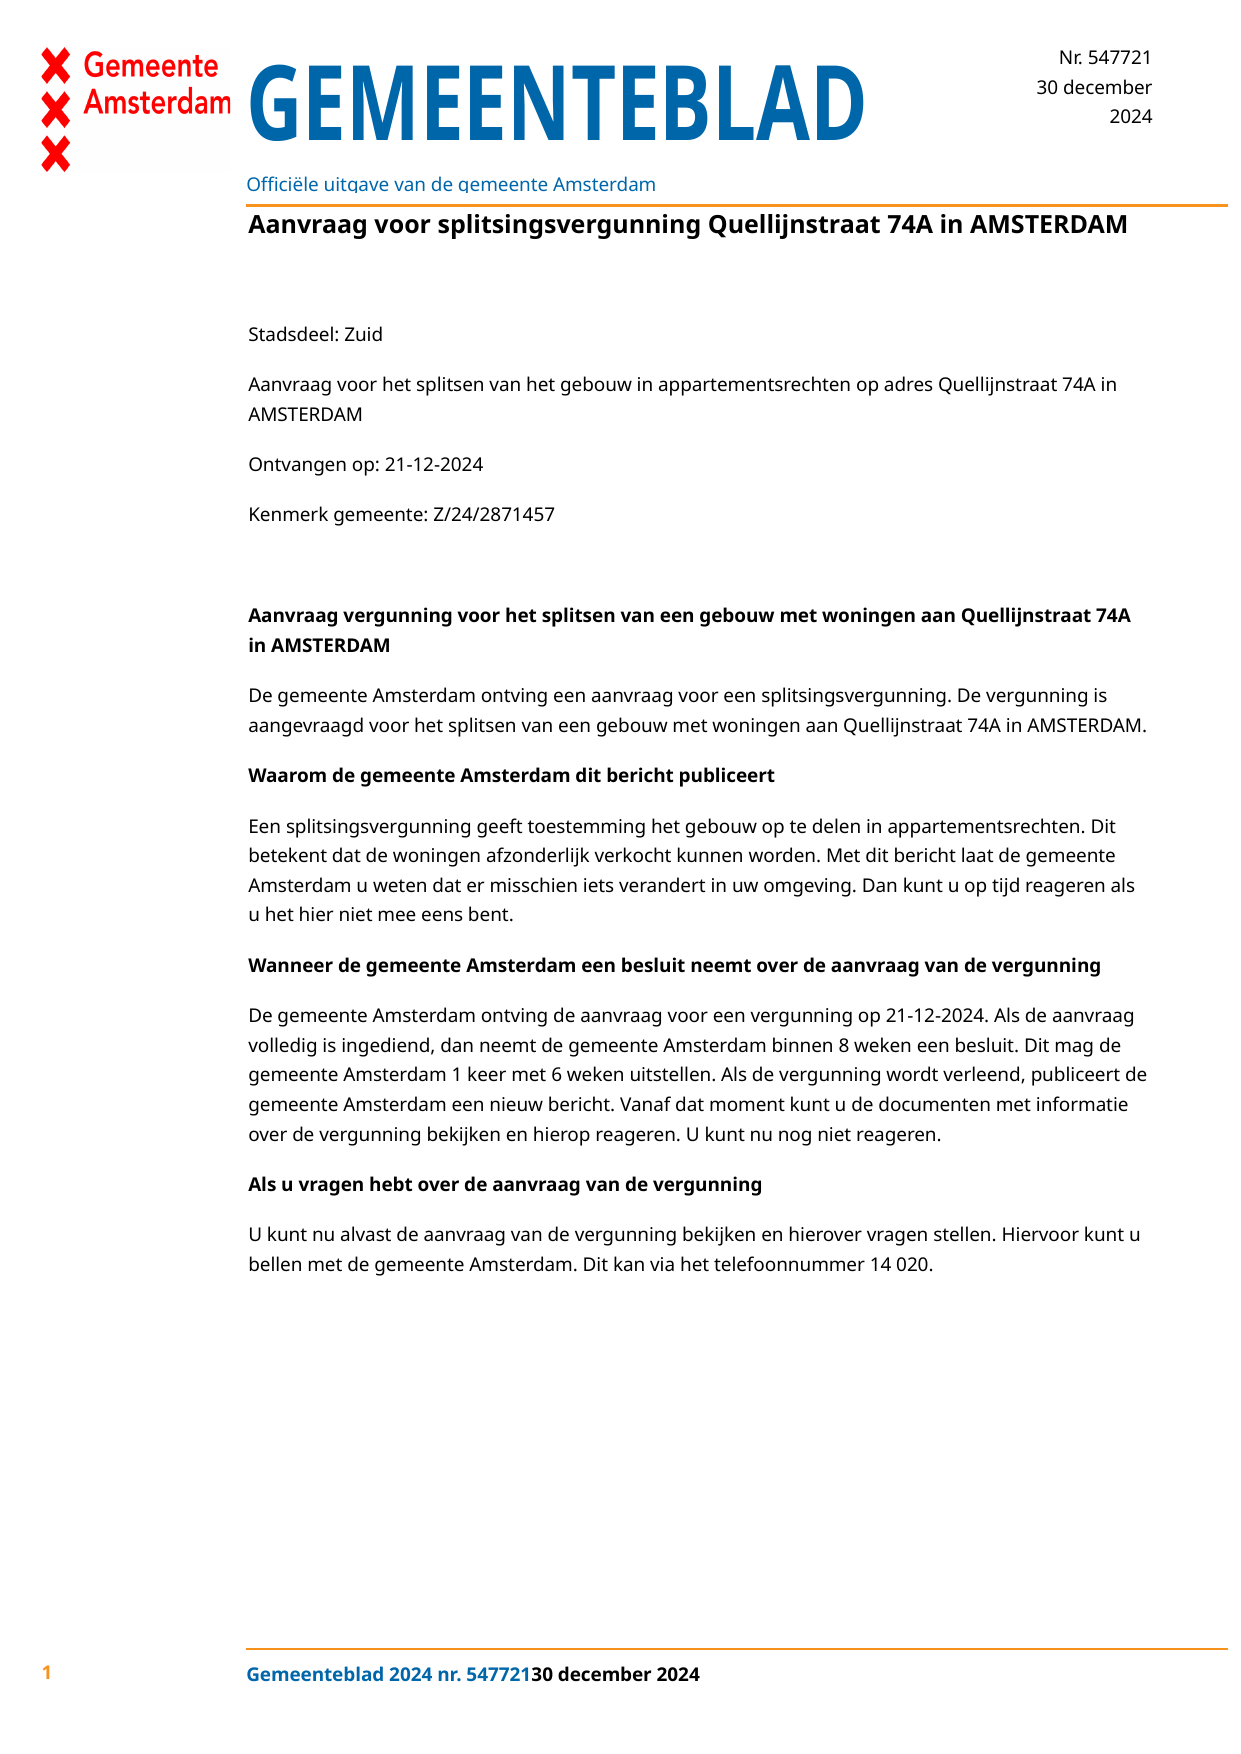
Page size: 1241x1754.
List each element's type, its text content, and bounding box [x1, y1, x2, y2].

text De gemeente Amsterdam ontving de aanvraag voor een vergunning op 21-12-2024. Als de aanvraag volledig is ingediend, dan neemt de gemeente Amsterdam binnen 8 weken een besluit. Dit mag de gemeente Amsterdam 1 keer met 6 weken uitstellen. Als de vergunning wordt verleend, publiceert de gemeente Amsterdam een nieuw bericht. Vanaf dat moment kunt u de documenten met informatie over de vergunning bekijken en hierop reageren. U kunt nu nog niet reageren. [248, 1002, 1152, 1146]
text Ontvangen op: 21-12-2024 [248, 451, 1152, 477]
text De gemeente Amsterdam ontving een aanvraag voor een splitsingsvergunning. De vergunning is aangevraagd voor het splitsen van een gebouw met woningen aan Quellijnstraat 74A in AMSTERDAM. [248, 682, 1152, 738]
text Kenmerk gemeente: Z/24/2871457 [248, 502, 1152, 527]
text Een splitsingsvergunning geeft toestemming het gebouw op te delen in appartementsrechten. Dit betekent dat de woningen afzonderlijk verkocht kunnen worden. Met dit bericht laat de gemeente Amsterdam u weten dat er misschien iets verandert in uw omgeving. Dan kunt u op tijd reageren als u het hier niet mee eens bent. [248, 813, 1152, 927]
text Aanvraag voor het splitsen van het gebouw in appartementsrechten op adres Quellijnstraat 74A in AMSTERDAM [248, 371, 1152, 426]
text Waarom de gemeente Amsterdam dit bericht publiceert [248, 762, 1152, 788]
text Wanneer de gemeente Amsterdam een besluit neemt over de aanvraag van de vergunning [248, 952, 1152, 978]
text Stadsdeel: Zuid [248, 321, 1152, 346]
text Als u vragen hebt over de aanvraag van de vergunning [248, 1171, 1152, 1197]
picture [41, 47, 231, 172]
text Aanvraag vergunning voor het splitsen van een gebouw met woningen aan Quellijnstraat 74A in AMSTERDAM [248, 602, 1152, 658]
text U kunt nu alvast de aanvraag van de vergunning bekijken en hierover vragen stellen. Hiervoor kunt u bellen met de gemeente Amsterdam. Dit kan via het telefoonnummer 14 020. [248, 1222, 1152, 1277]
text Aanvraag voor splitsingsvergunning Quellijnstraat 74A in AMSTERDAM [248, 207, 1152, 241]
